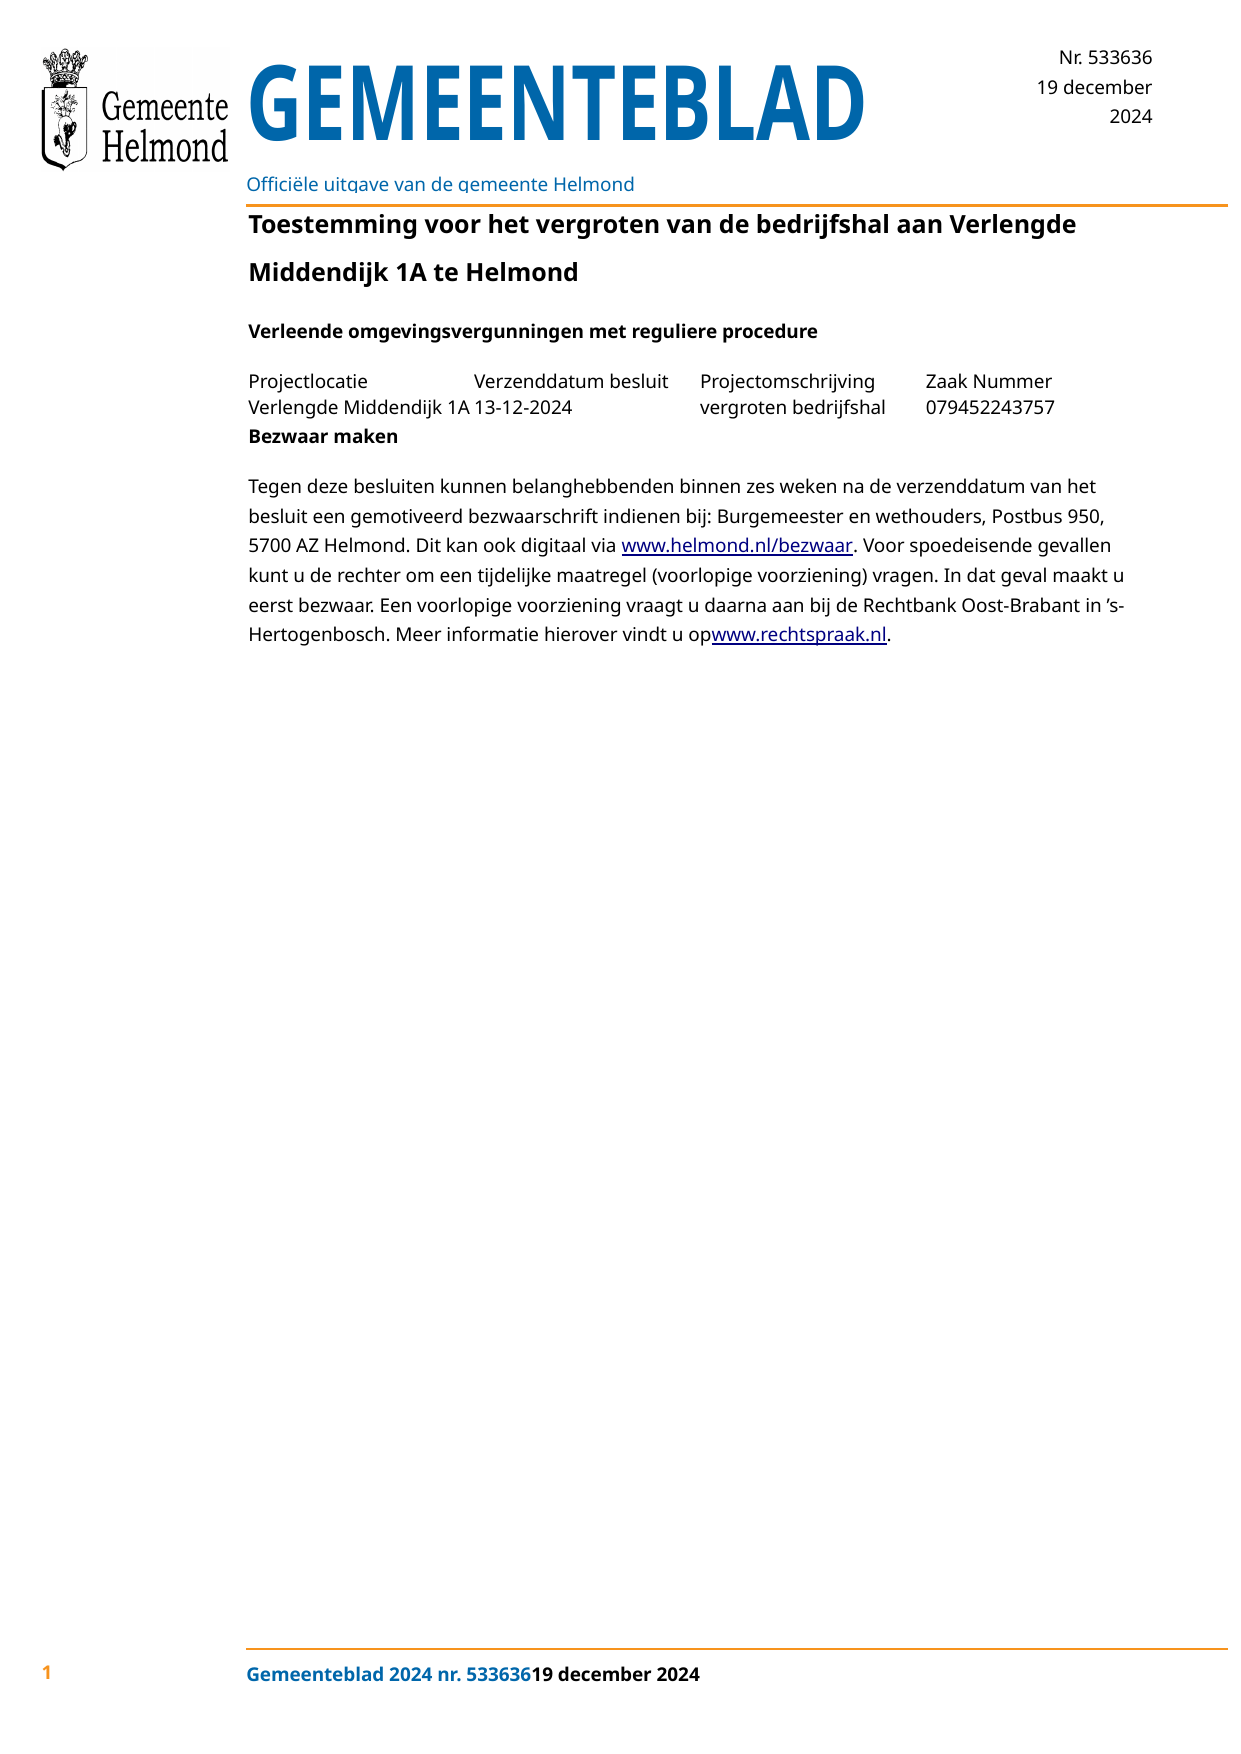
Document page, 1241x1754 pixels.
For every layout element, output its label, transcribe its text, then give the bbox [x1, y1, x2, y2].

picture [41, 47, 231, 172]
text Tegen deze besluiten kunnen belanghebbenden binnen zes weken na de verzenddatum van het besluit een gemotiveerd bezwaarschrift indienen bij: Burgemeester en wethouders, Postbus 950, 5700 AZ Helmond. Dit kan ook digitaal via www.helmond.nl/bezwaar. Voor spoedeisende gevallen kunt u de rechter om een tijdelijke maatregel (voorlopige voorziening) vragen. In dat geval maakt u eerst bezwaar. Een voorlopige voorziening vraagt u daarna aan bij de Rechtbank Oost-Brabant in ’s-Hertogenbosch. Meer informatie hierover vindt u opwww.rechtspraak.nl. [248, 473, 1152, 647]
table_header Projectlocatie [248, 369, 474, 394]
table_header Projectomschrijving [700, 369, 926, 394]
text Toestemming voor het vergroten van de bedrijfshal aan Verlengde Middendijk 1A te Helmond [248, 207, 1152, 288]
table_cell vergroten bedrijfshal [700, 394, 926, 420]
table_header Zaak Nummer [926, 369, 1152, 394]
table_cell 13-12-2024 [474, 394, 700, 420]
table_header Verzenddatum besluit [474, 369, 700, 394]
text Verleende omgevingsvergunningen met reguliere procedure [248, 318, 1152, 344]
table_cell Verlengde Middendijk 1A [248, 394, 474, 420]
text Bezwaar maken [248, 423, 1152, 449]
table_cell 079452243757 [926, 394, 1152, 420]
